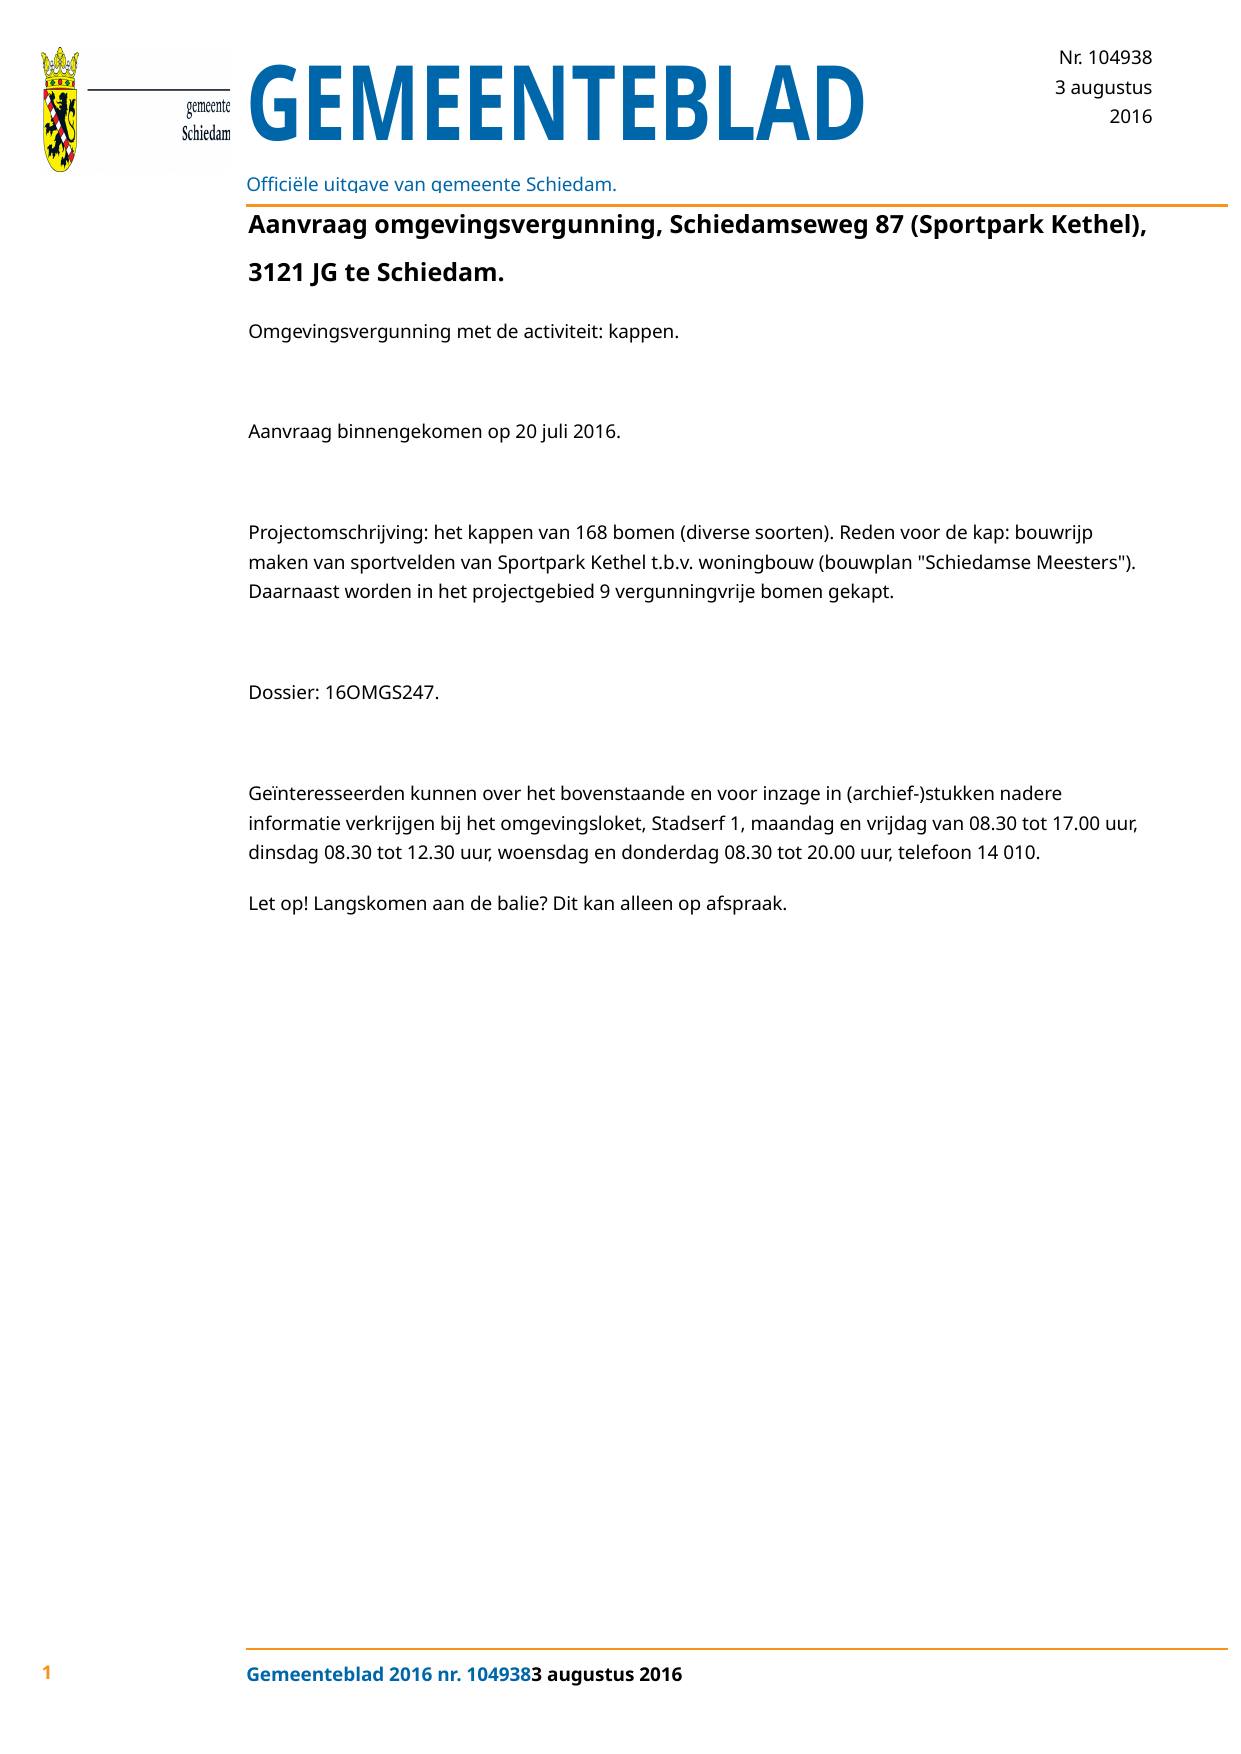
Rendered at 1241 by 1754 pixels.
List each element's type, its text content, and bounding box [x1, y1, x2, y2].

text Let op! Langskomen aan de balie? Dit kan alleen op afspraak. [248, 890, 1152, 916]
text Dossier: 16OMGS247. [248, 679, 1152, 705]
text Aanvraag omgevingsvergunning, Schiedamseweg 87 (Sportpark Kethel), 3121 JG te Schiedam. [248, 207, 1152, 288]
text Geïnteresseerden kunnen over het bovenstaande en voor inzage in (archief-)stukken nadere informatie verkrijgen bij het omgevingsloket, Stadserf 1, maandag en vrijdag van 08.30 tot 17.00 uur, dinsdag 08.30 tot 12.30 uur, woensdag en donderdag 08.30 tot 20.00 uur, telefoon 14 010. [248, 780, 1152, 865]
text Aanvraag binnengekomen op 20 juli 2016. [248, 419, 1152, 444]
text Projectomschrijving: het kappen van 168 bomen (diverse soorten). Reden voor de kap: bouwrijp maken van sportvelden van Sportpark Kethel t.b.v. woningbouw (bouwplan "Schiedamse Meesters"). Daarnaast worden in het projectgebied 9 vergunningvrije bomen gekapt. [248, 519, 1152, 604]
picture [41, 47, 231, 172]
text Omgevingsvergunning met de activiteit: kappen. [248, 318, 1152, 344]
